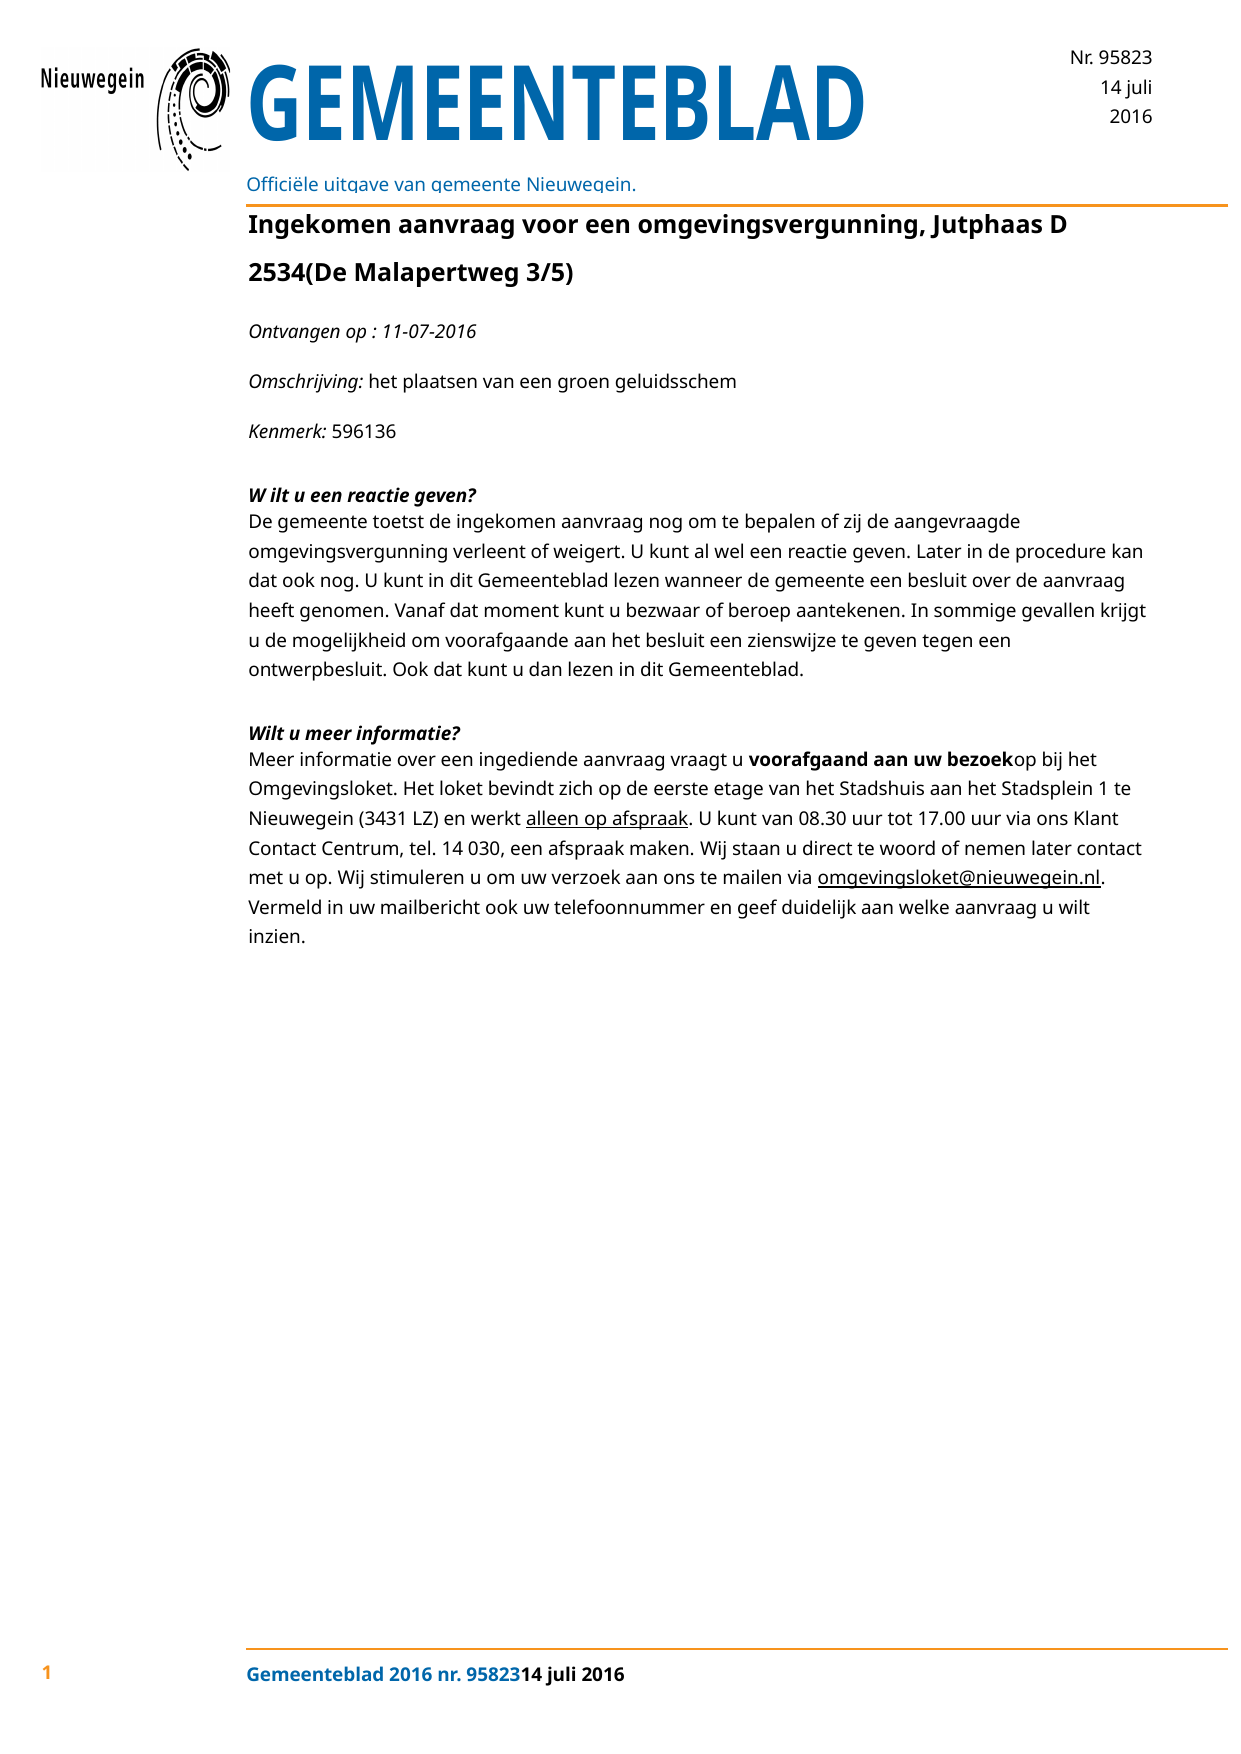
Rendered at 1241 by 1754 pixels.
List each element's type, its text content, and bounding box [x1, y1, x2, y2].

text W ilt u een reactie geven? [248, 483, 1152, 508]
text De gemeente toetst de ingekomen aanvraag nog om te bepalen of zij de aangevraagde omgevingsvergunning verleent of weigert. U kunt al wel een reactie geven. Later in de procedure kan dat ook nog. U kunt in dit Gemeenteblad lezen wanneer de gemeente een besluit over de aanvraag heeft genomen. Vanaf dat moment kunt u bezwaar of beroep aantekenen. In sommige gevallen krijgt u de mogelijkheid om voorafgaande aan het besluit een zienswijze te geven tegen een ontwerpbesluit. Ook dat kunt u dan lezen in dit Gemeenteblad. [248, 508, 1152, 682]
text Kenmerk: 596136 [248, 419, 1152, 444]
text Ontvangen op : 11-07-2016 [248, 318, 1152, 344]
text Ingekomen aanvraag voor een omgevingsvergunning, Jutphaas D 2534(De Malapertweg 3/5) [248, 207, 1152, 288]
text Wilt u meer informatie? [248, 720, 1152, 746]
picture [41, 47, 231, 172]
text Meer informatie over een ingediende aanvraag vraagt u voorafgaand aan uw bezoekop bij het Omgevingsloket. Het loket bevindt zich op de eerste etage van het Stadshuis aan het Stadsplein 1 te Nieuwegein (3431 LZ) en werkt alleen op afspraak. U kunt van 08.30 uur tot 17.00 uur via ons Klant Contact Centrum, tel. 14 030, een afspraak maken. Wij staan u direct te woord of nemen later contact met u op. Wij stimuleren u om uw verzoek aan ons te mailen via omgevingsloket@nieuwegein.nl. Vermeld in uw mailbericht ook uw telefoonnummer en geef duidelijk aan welke aanvraag u wilt inzien. [248, 746, 1152, 949]
text Omschrijving: het plaatsen van een groen geluidsschem [248, 368, 1152, 394]
